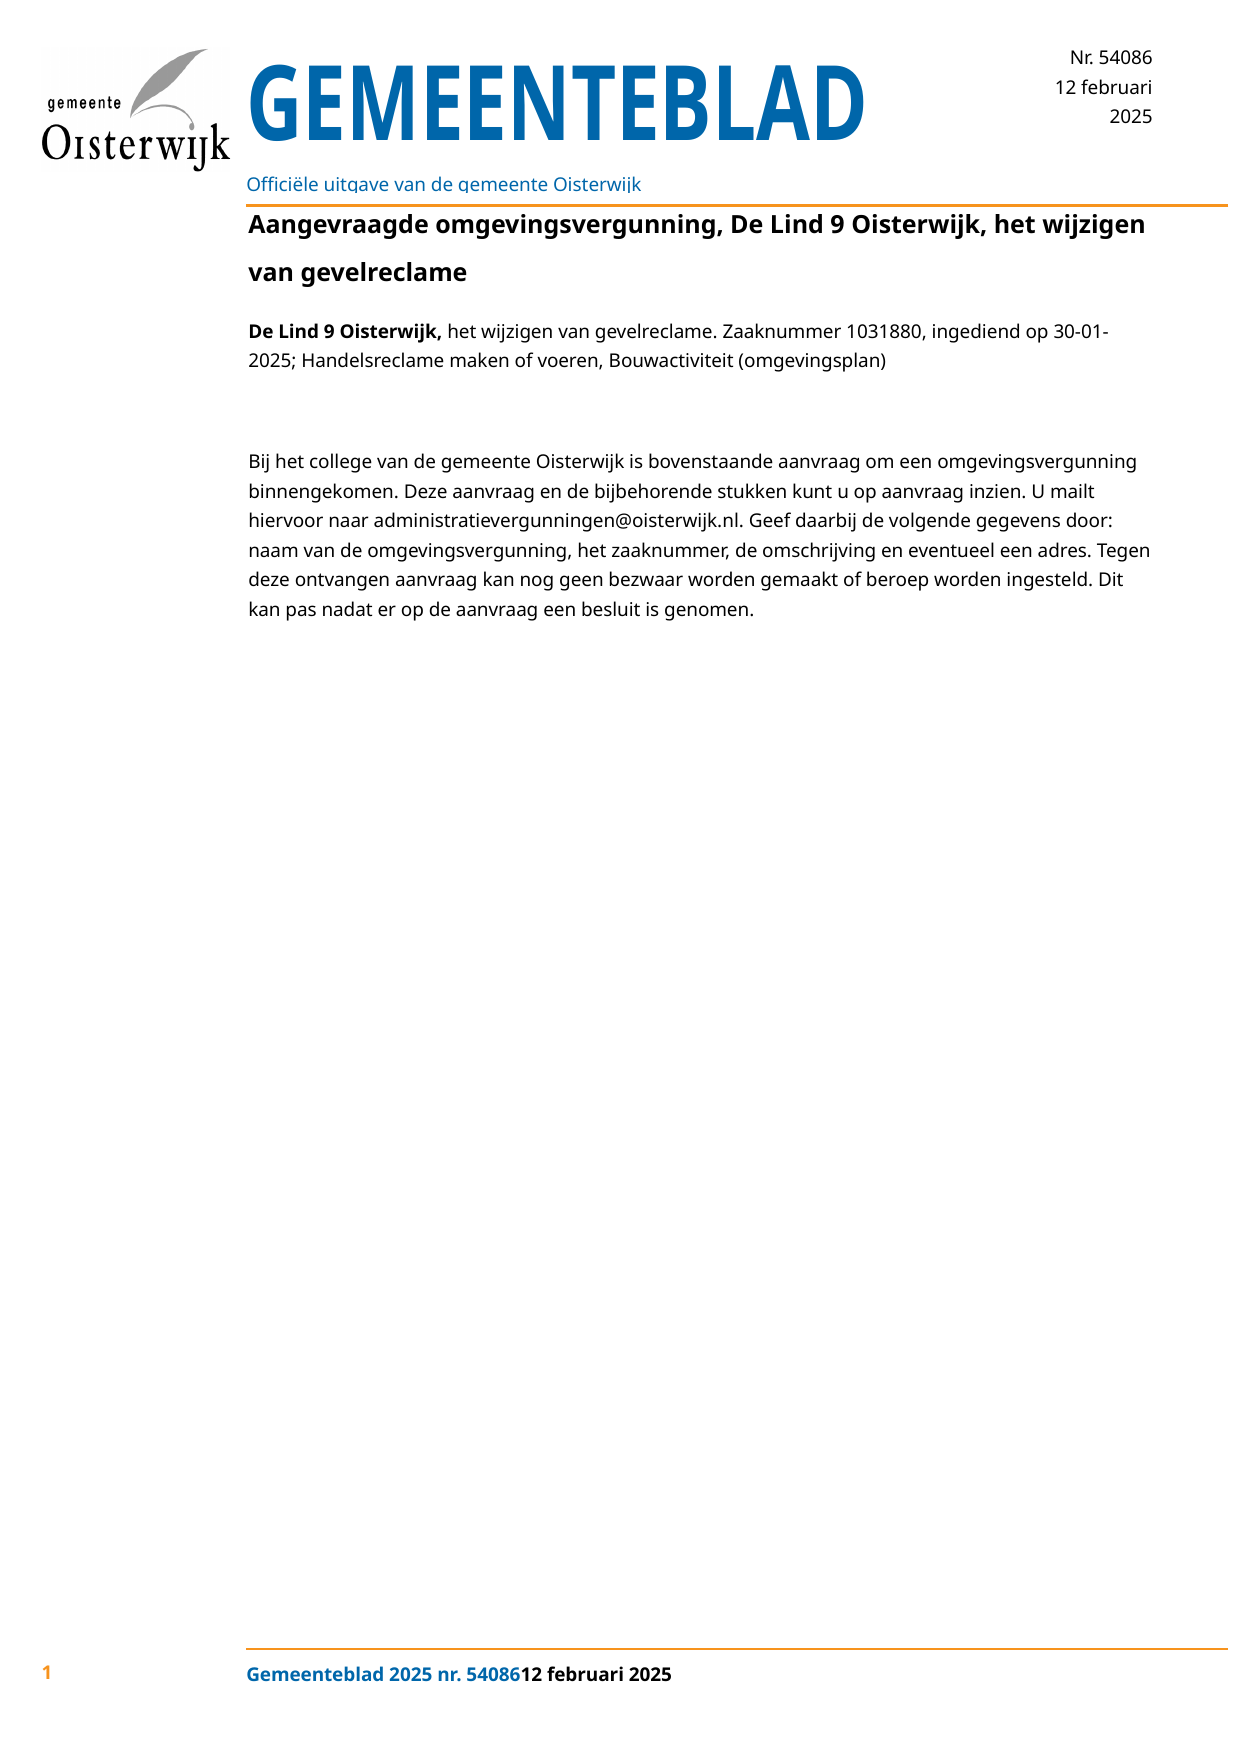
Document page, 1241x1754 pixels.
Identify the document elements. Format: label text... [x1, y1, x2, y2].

picture [41, 47, 231, 172]
text De Lind 9 Oisterwijk, het wijzigen van gevelreclame. Zaaknummer 1031880, ingediend op 30-01-2025; Handelsreclame maken of voeren, Bouwactiviteit (omgevingsplan) [248, 318, 1152, 373]
text Bij het college van de gemeente Oisterwijk is bovenstaande aanvraag om een omgevingsvergunning binnengekomen. Deze aanvraag en de bijbehorende stukken kunt u op aanvraag inzien. U mailt hiervoor naar administratievergunningen@oisterwijk.nl. Geef daarbij de volgende gegevens door: naam van de omgevingsvergunning, het zaaknummer, de omschrijving en eventueel een adres. Tegen deze ontvangen aanvraag kan nog geen bezwaar worden gemaakt of beroep worden ingesteld. Dit kan pas nadat er op de aanvraag een besluit is genomen. [248, 448, 1152, 622]
text Aangevraagde omgevingsvergunning, De Lind 9 Oisterwijk, het wijzigen van gevelreclame [248, 207, 1152, 288]
